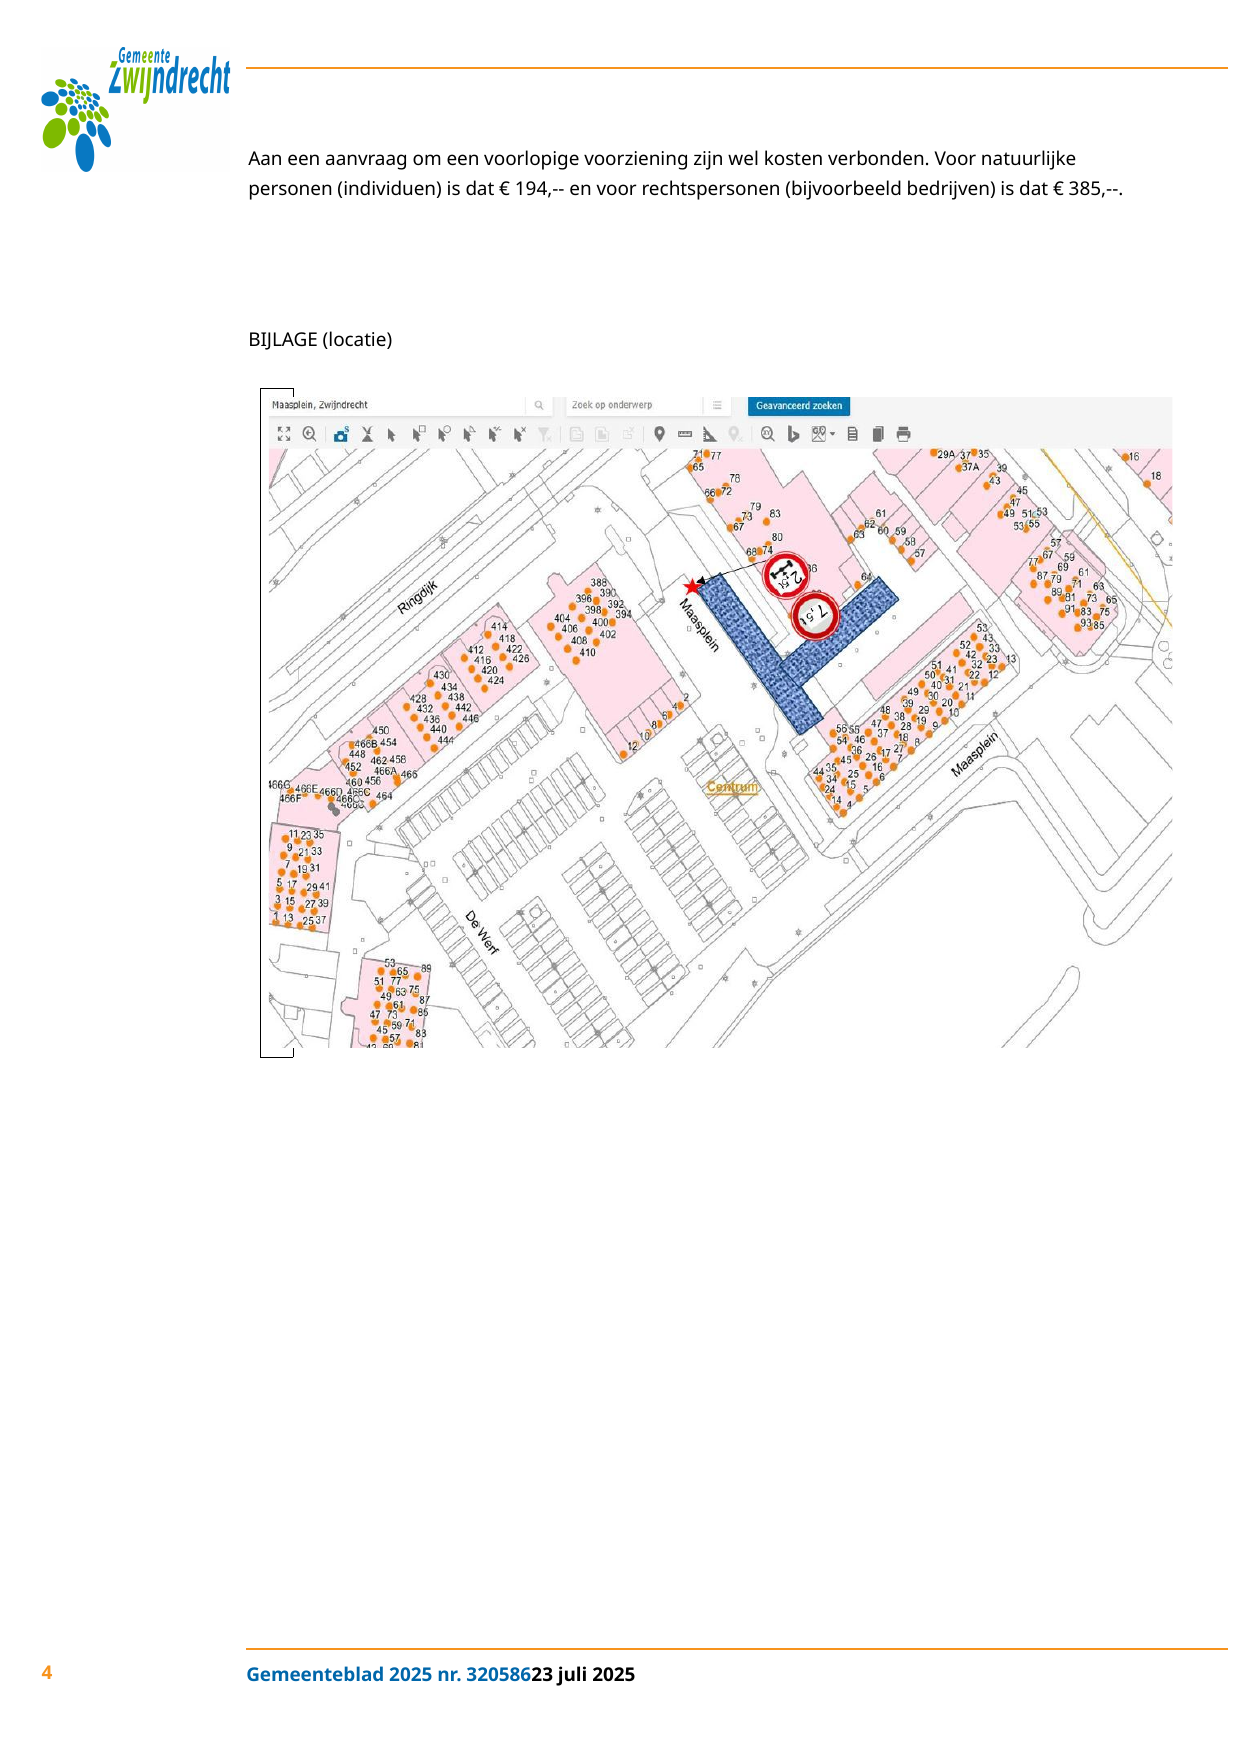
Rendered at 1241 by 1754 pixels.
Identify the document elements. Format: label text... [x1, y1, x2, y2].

picture [757, 399, 812, 413]
picture [814, 402, 842, 409]
picture [41, 47, 231, 172]
text Aan een aanvraag om een voorlopige voorziening zijn wel kosten verbonden. Voor natuurlijke personen (individuen) is dat € 194,-- en voor rechtspersonen (bijvoorbeeld bedrijven) is dat € 385,--. [248, 145, 1152, 201]
picture [268, 397, 1173, 1048]
text BIJLAGE (locatie) [248, 326, 1152, 352]
